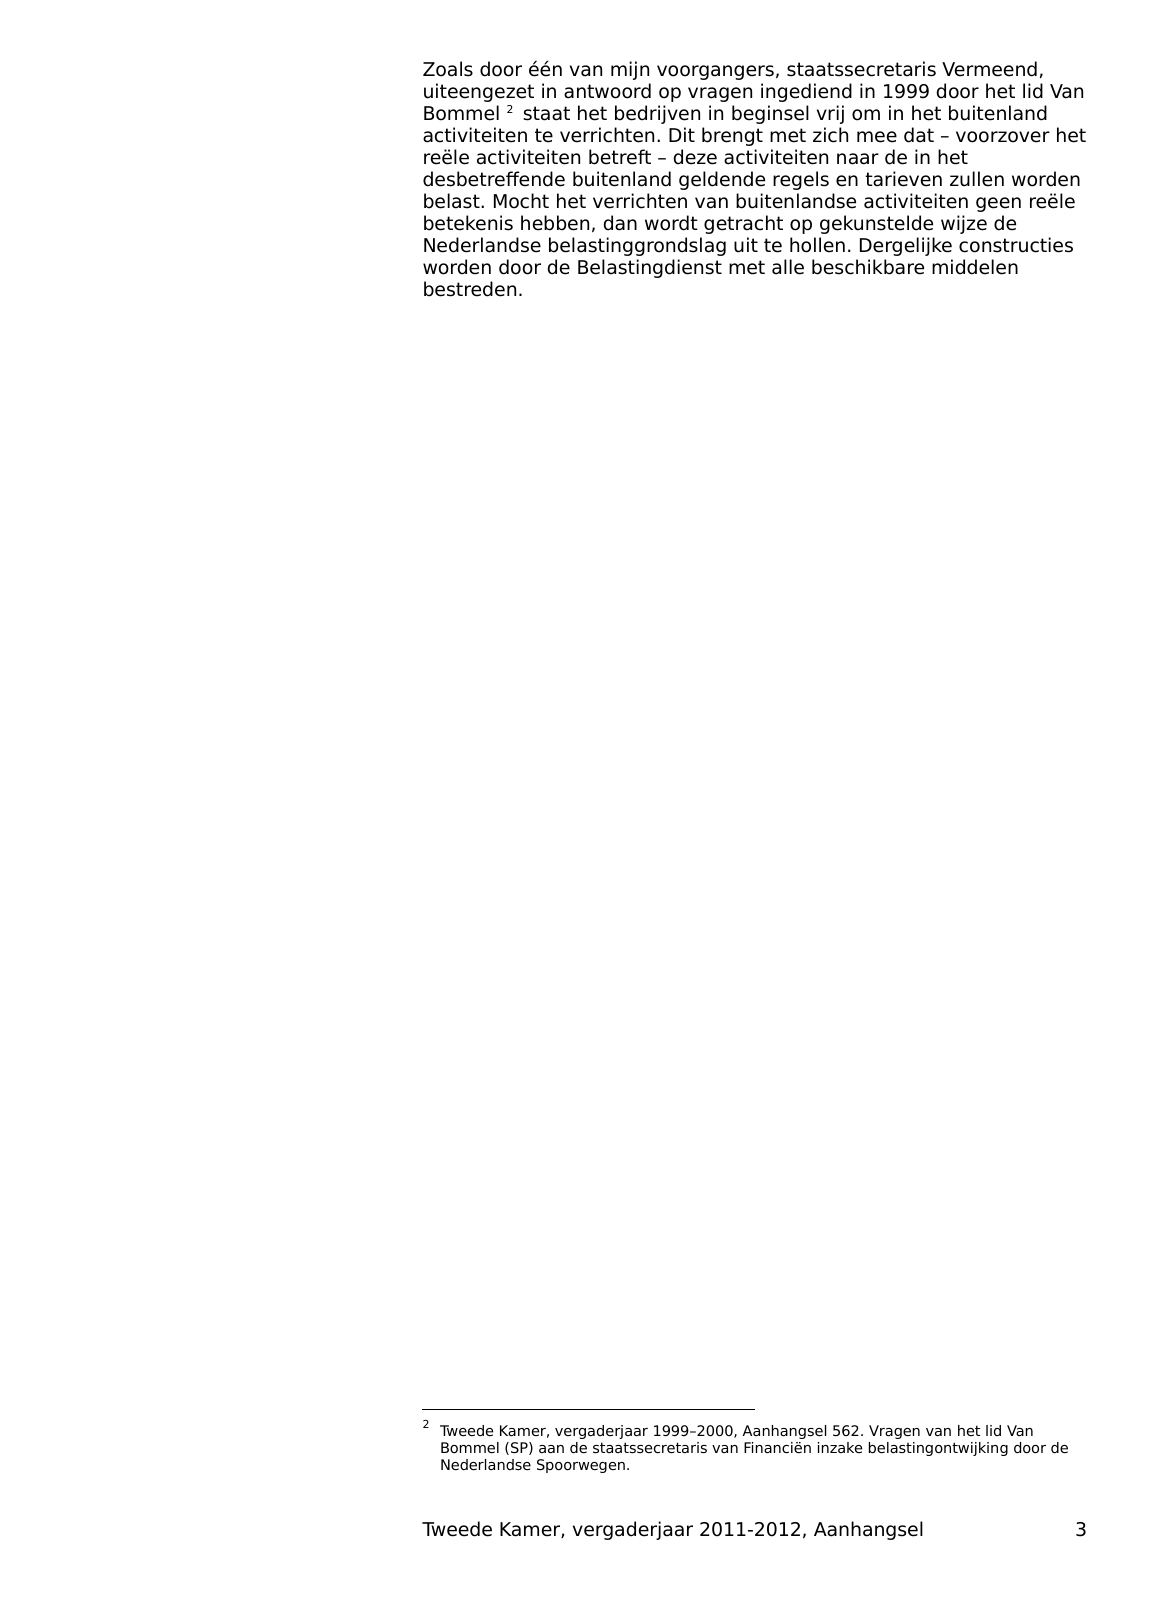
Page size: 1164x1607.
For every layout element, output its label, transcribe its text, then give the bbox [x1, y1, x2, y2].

text Tweede Kamer, vergaderjaar 1999–2000, Aanhangsel 562. Vragen van het lid Van Bommel (SP) aan de staatssecretaris van Financiën inzake belastingontwijking door de Nederlandse Spoorwegen. [422, 1418, 1087, 1474]
text Zoals door één van mijn voorgangers, staatssecretaris Vermeend, uiteengezet in antwoord op vragen ingediend in 1999 door het lid Van Bommel staat het bedrijven in beginsel vrij om in het buitenland activiteiten te verrichten. Dit brengt met zich mee dat – voorzover het reële activiteiten betreft – deze activiteiten naar de in het desbetreffende buitenland geldende regels en tarieven zullen worden belast. Mocht het verrichten van buitenlandse activiteiten geen reële betekenis hebben, dan wordt getracht op gekunstelde wijze de Nederlandse belastinggrondslag uit te hollen. Dergelijke constructies worden door de Belastingdienst met alle beschikbare middelen bestreden. [422, 59, 1087, 301]
